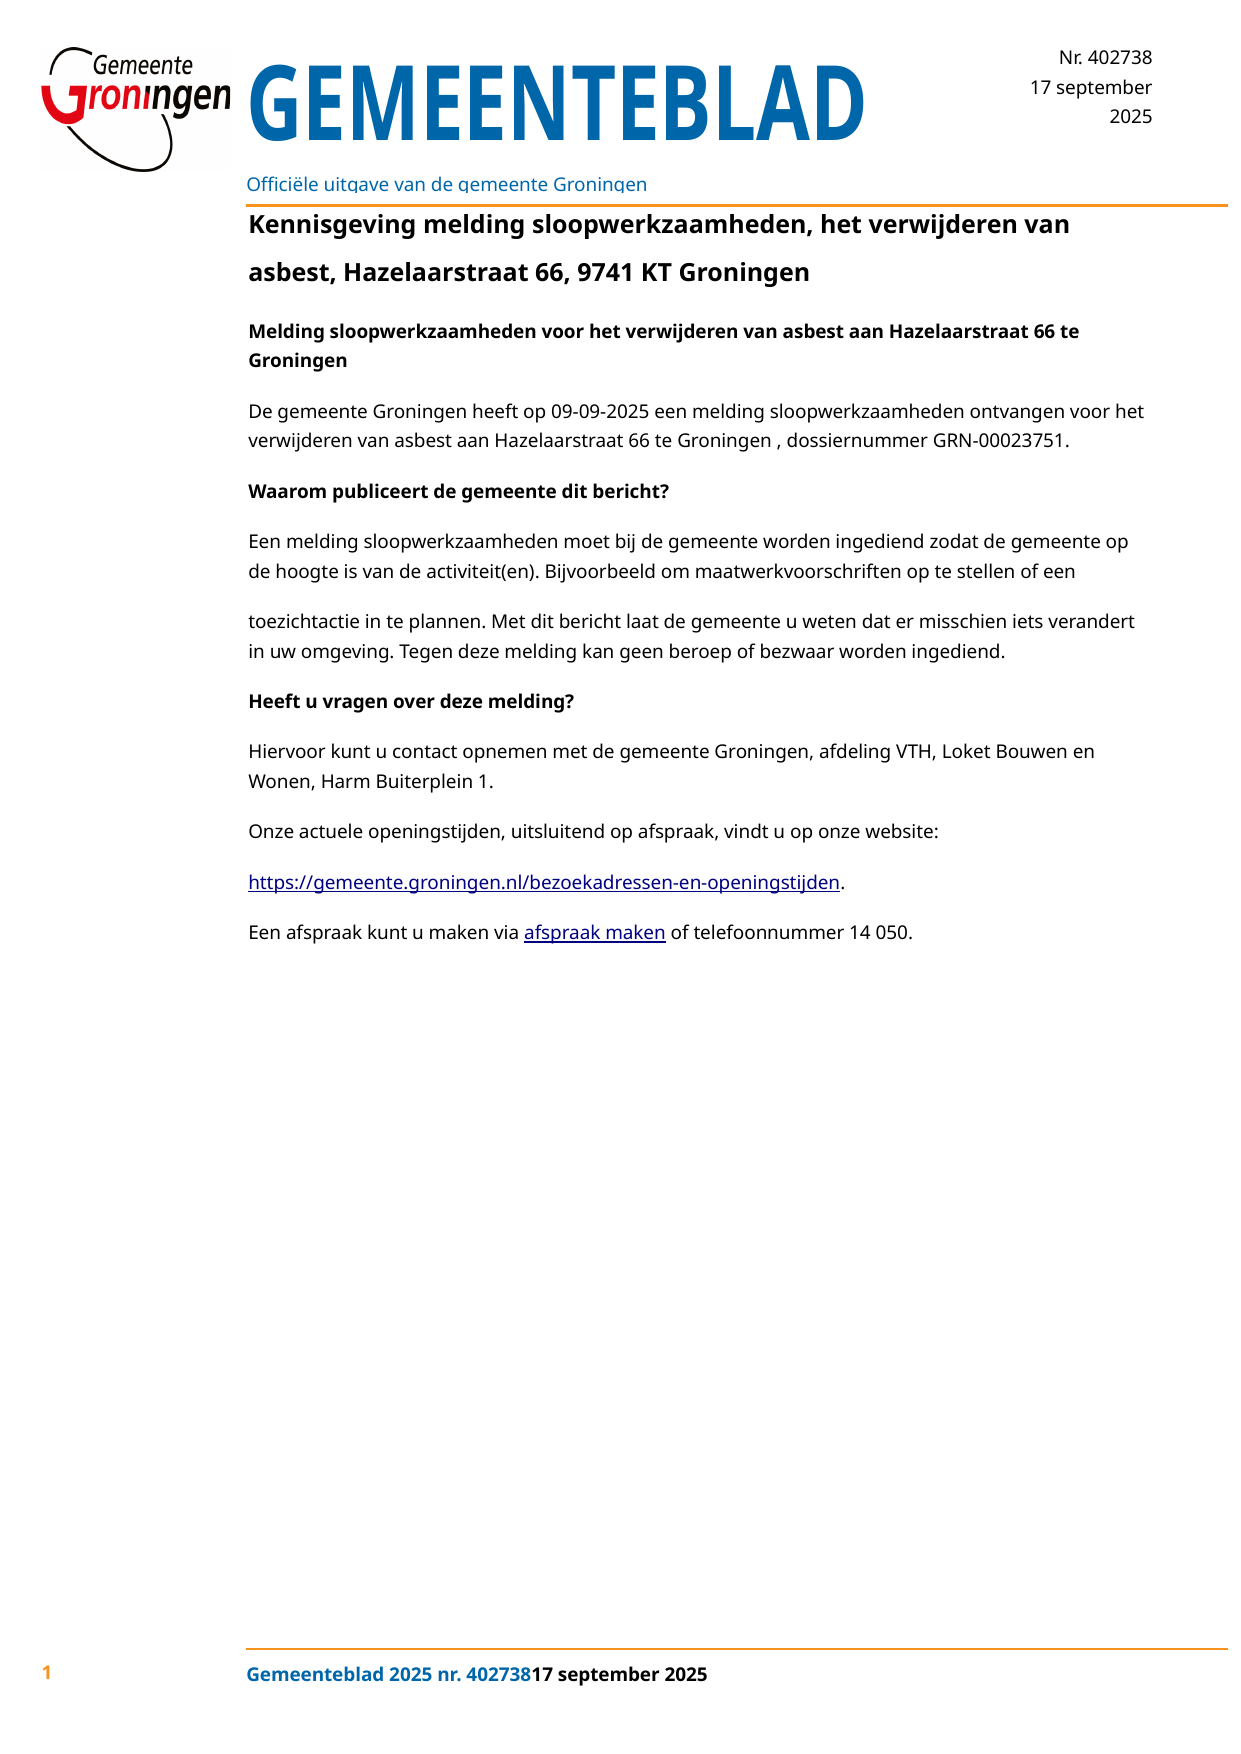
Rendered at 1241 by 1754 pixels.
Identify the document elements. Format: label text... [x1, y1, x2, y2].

text https://gemeente.groningen.nl/bezoekadressen-en-openingstijden. [248, 869, 1152, 895]
text Waarom publiceert de gemeente dit bericht? [248, 478, 1152, 504]
text De gemeente Groningen heeft op 09-09-2025 een melding sloopwerkzaamheden ontvangen voor het verwijderen van asbest aan Hazelaarstraat 66 te Groningen , dossiernummer GRN-00023751. [248, 398, 1152, 453]
text toezichtactie in te plannen. Met dit bericht laat de gemeente u weten dat er misschien iets verandert in uw omgeving. Tegen deze melding kan geen beroep of bezwaar worden ingediend. [248, 608, 1152, 664]
text Kennisgeving melding sloopwerkzaamheden, het verwijderen van asbest, Hazelaarstraat 66, 9741 KT Groningen [248, 207, 1152, 288]
text Hiervoor kunt u contact opnemen met de gemeente Groningen, afdeling VTH, Loket Bouwen en Wonen, Harm Buiterplein 1. [248, 739, 1152, 794]
text Een melding sloopwerkzaamheden moet bij de gemeente worden ingediend zodat de gemeente op de hoogte is van de activiteit(en). Bijvoorbeeld om maatwerkvoorschriften op te stellen of een [248, 528, 1152, 584]
text Onze actuele openingstijden, uitsluitend op afspraak, vindt u op onze website: [248, 819, 1152, 844]
text Een afspraak kunt u maken via afspraak maken of telefoonnummer 14 050. [248, 919, 1152, 945]
picture [41, 47, 231, 172]
text Melding sloopwerkzaamheden voor het verwijderen van asbest aan Hazelaarstraat 66 te Groningen [248, 318, 1152, 373]
text Heeft u vragen over deze melding? [248, 688, 1152, 714]
